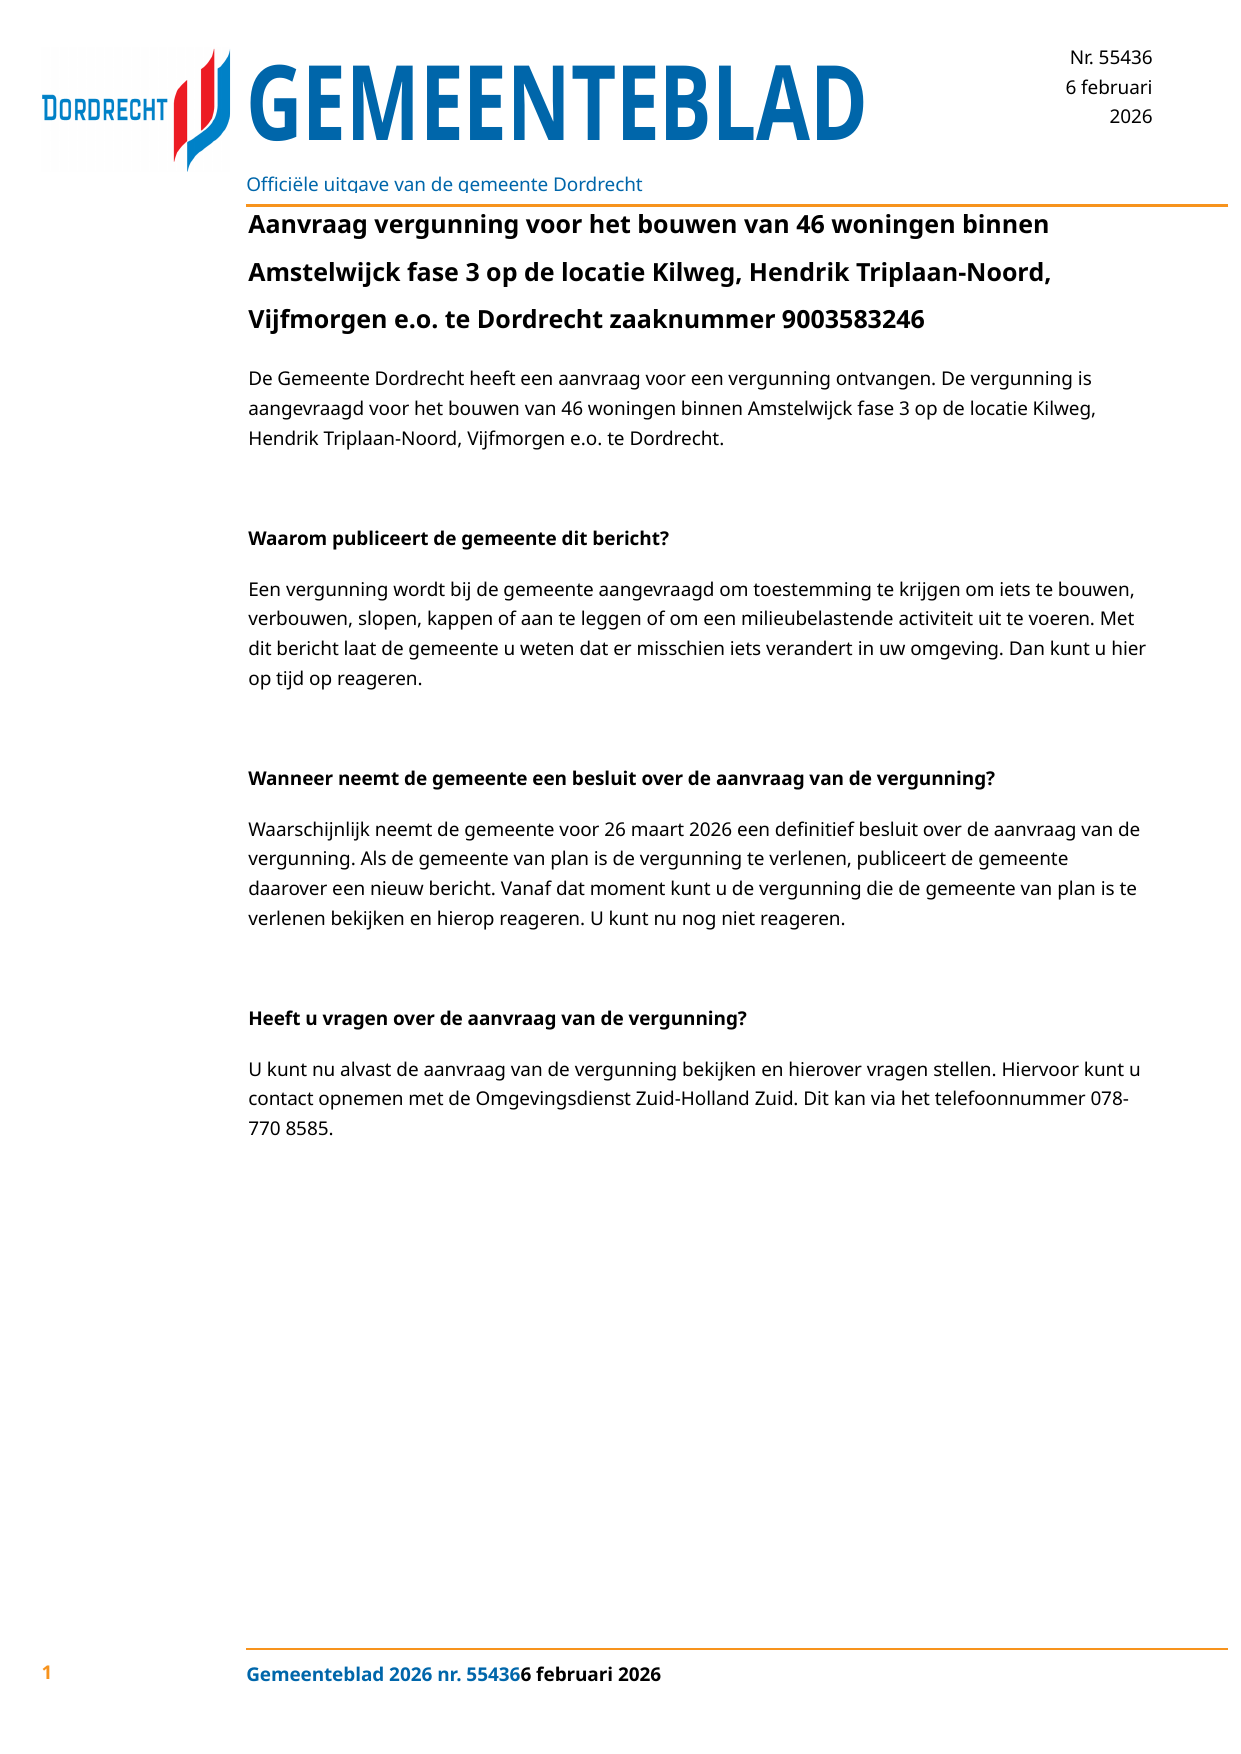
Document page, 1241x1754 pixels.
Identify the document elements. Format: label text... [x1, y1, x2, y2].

text Een vergunning wordt bij de gemeente aangevraagd om toestemming te krijgen om iets te bouwen, verbouwen, slopen, kappen of aan te leggen of om een milieubelastende activiteit uit te voeren. Met dit bericht laat de gemeente u weten dat er misschien iets verandert in uw omgeving. Dan kunt u hier op tijd op reageren. [248, 576, 1152, 690]
picture [41, 47, 231, 172]
text Wanneer neemt de gemeente een besluit over de aanvraag van de vergunning? [248, 766, 1152, 791]
text Heeft u vragen over de aanvraag van de vergunning? [248, 1006, 1152, 1031]
text U kunt nu alvast de aanvraag van de vergunning bekijken en hierover vragen stellen. Hiervoor kunt u contact opnemen met de Omgevingsdienst Zuid-Holland Zuid. Dit kan via het telefoonnummer 078-770 8585. [248, 1056, 1152, 1141]
text Waarschijnlijk neemt de gemeente voor 26 maart 2026 een definitief besluit over de aanvraag van de vergunning. Als de gemeente van plan is de vergunning te verlenen, publiceert de gemeente daarover een nieuw bericht. Vanaf dat moment kunt u de vergunning die de gemeente van plan is te verlenen bekijken en hierop reageren. U kunt nu nog niet reageren. [248, 816, 1152, 930]
text Aanvraag vergunning voor het bouwen van 46 woningen binnen Amstelwijck fase 3 op de locatie Kilweg, Hendrik Triplaan-Noord, Vijfmorgen e.o. te Dordrecht zaaknummer 9003583246 [248, 207, 1152, 336]
text Waarom publiceert de gemeente dit bericht? [248, 526, 1152, 551]
text De Gemeente Dordrecht heeft een aanvraag voor een vergunning ontvangen. De vergunning is aangevraagd voor het bouwen van 46 woningen binnen Amstelwijck fase 3 op de locatie Kilweg, Hendrik Triplaan-Noord, Vijfmorgen e.o. te Dordrecht. [248, 366, 1152, 450]
